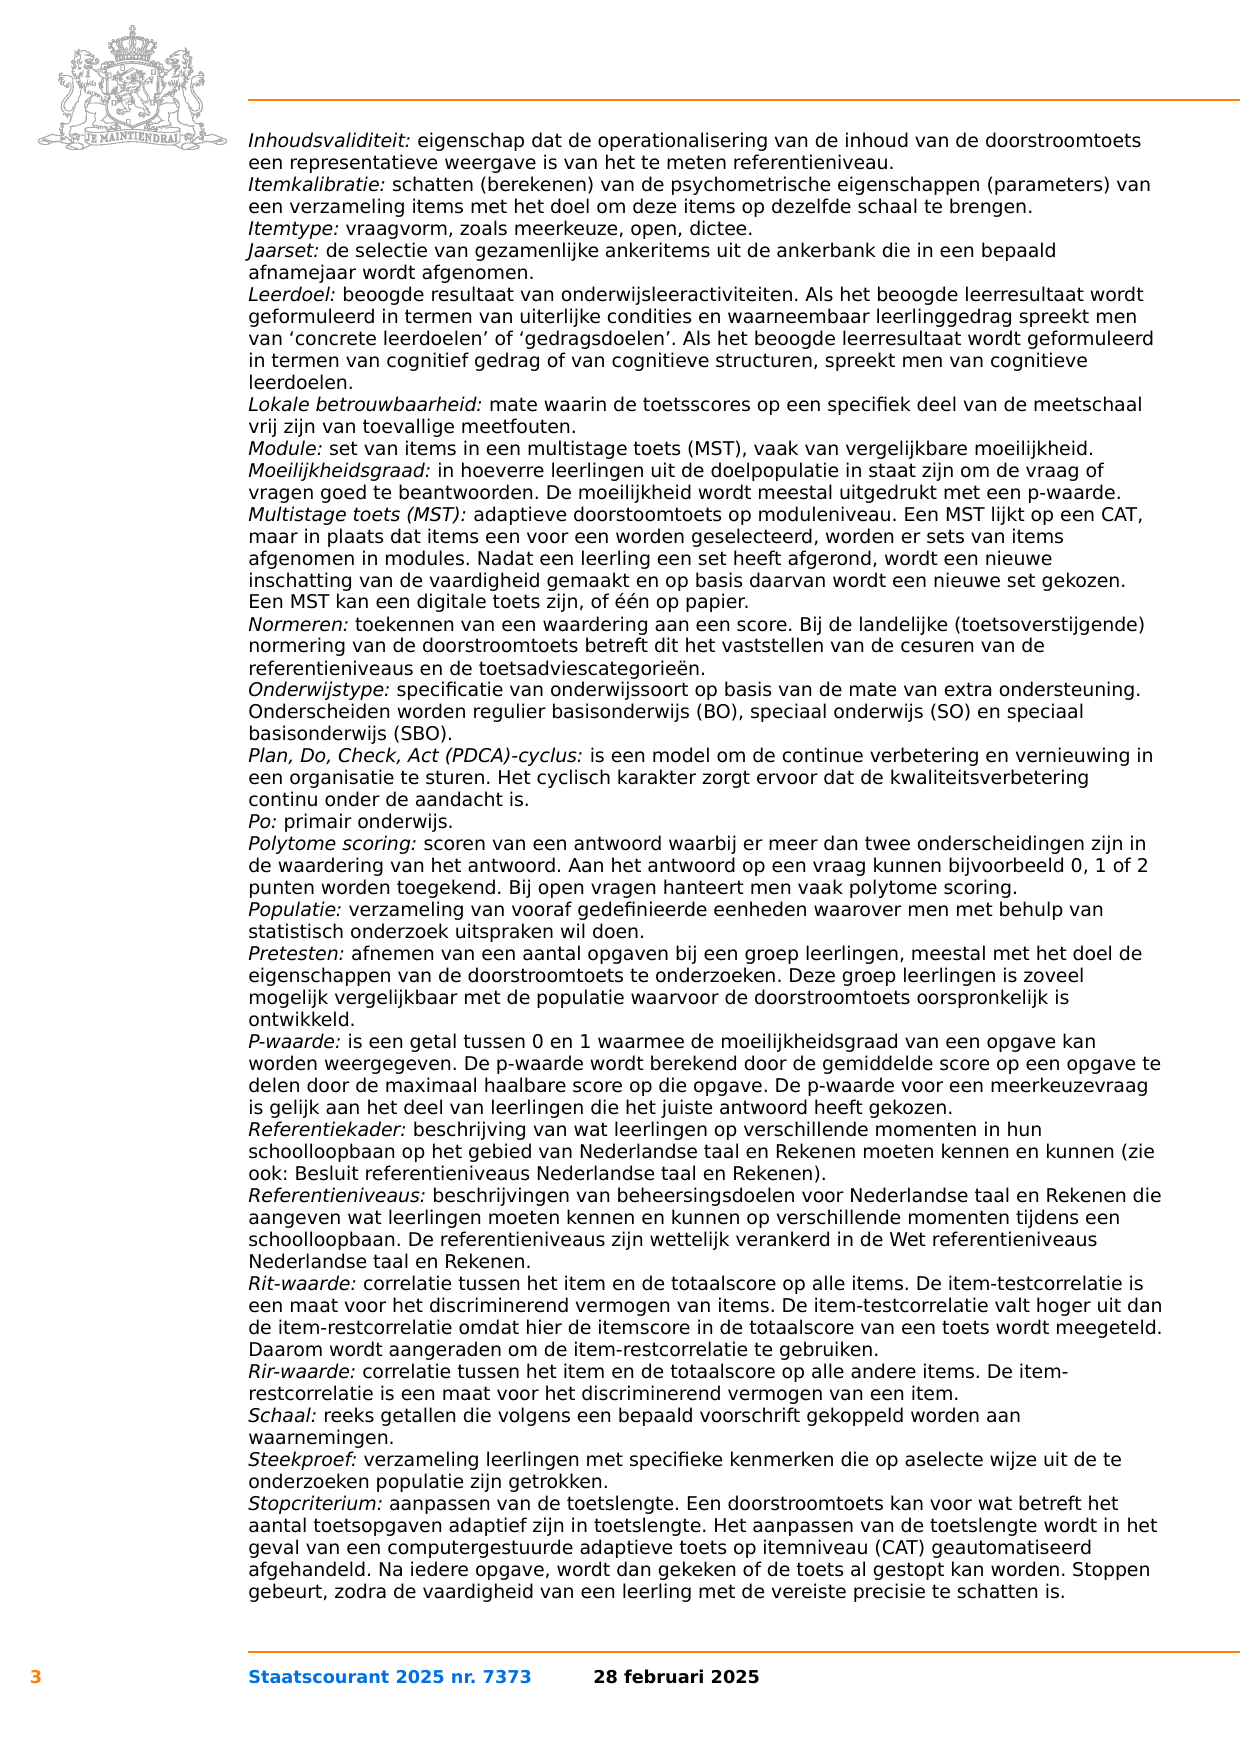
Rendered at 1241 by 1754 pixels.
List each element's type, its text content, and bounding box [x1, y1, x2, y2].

text Referentieniveaus: beschrijvingen van beheersingsdoelen voor Nederlandse taal en Rekenen die aangeven wat leerlingen moeten kennen en kunnen op verschillende momenten tijdens een schoolloopbaan. De referentieniveaus zijn wettelijk verankerd in de Wet referentieniveaus Nederlandse taal en Rekenen. [248, 1185, 1163, 1273]
text Polytome scoring: scoren van een antwoord waarbij er meer dan twee onderscheidingen zijn in de waardering van het antwoord. Aan het antwoord op een vraag kunnen bijvoorbeeld 0, 1 of 2 punten worden toegekend. Bij open vragen hanteert men vaak polytome scoring. [248, 833, 1163, 899]
text Normeren: toekennen van een waardering aan een score. Bij de landelijke (toetsoverstijgende) normering van de doorstroomtoets betreft dit het vaststellen van de cesuren van de referentieniveaus en de toetsadviescategorieën. [248, 613, 1163, 679]
text Itemtype: vraagvorm, zoals meerkeuze, open, dictee. [248, 218, 1163, 240]
text Referentiekader: beschrijving van wat leerlingen op verschillende momenten in hun schoolloopbaan op het gebied van Nederlandse taal en Rekenen moeten kennen en kunnen (zie ook: Besluit referentieniveaus Nederlandse taal en Rekenen). [248, 1119, 1163, 1185]
text Onderwijstype: specificatie van onderwijssoort op basis van de mate van extra ondersteuning. Onderscheiden worden regulier basisonderwijs (BO), speciaal onderwijs (SO) en speciaal basisonderwijs (SBO). [248, 679, 1163, 745]
text Jaarset: de selectie van gezamenlijke ankeritems uit de ankerbank die in een bepaald afnamejaar wordt afgenomen. [248, 240, 1163, 284]
text P-waarde: is een getal tussen 0 en 1 waarmee de moeilijkheidsgraad van een opgave kan worden weergegeven. De p-waarde wordt berekend door de gemiddelde score op een opgave te delen door de maximaal haalbare score op die opgave. De p-waarde voor een meerkeuzevraag is gelijk aan het deel van leerlingen die het juiste antwoord heeft gekozen. [248, 1031, 1163, 1119]
text Po: primair onderwijs. [248, 811, 1163, 833]
text Multistage toets (MST): adaptieve doorstoomtoets op moduleniveau. Een MST lijkt op een CAT, maar in plaats dat items een voor een worden geselecteerd, worden er sets van items afgenomen in modules. Nadat een leerling een set heeft afgerond, wordt een nieuwe inschatting van de vaardigheid gemaakt en op basis daarvan wordt een nieuwe set gekozen. Een MST kan een digitale toets zijn, of één op papier. [248, 503, 1163, 613]
text Module: set van items in een multistage toets (MST), vaak van vergelijkbare moeilijkheid. [248, 438, 1163, 459]
picture [38, 25, 227, 150]
text Inhoudsvaliditeit: eigenschap dat de operationalisering van de inhoud van de doorstroomtoets een representatieve weergave is van het te meten referentieniveau. [248, 130, 1163, 174]
text Plan, Do, Check, Act (PDCA)-cyclus: is een model om de continue verbetering en vernieuwing in een organisatie te sturen. Het cyclisch karakter zorgt ervoor dat de kwaliteitsverbetering continu onder de aandacht is. [248, 745, 1163, 811]
text Lokale betrouwbaarheid: mate waarin de toetsscores op een specifiek deel van de meetschaal vrij zijn van toevallige meetfouten. [248, 394, 1163, 438]
text Populatie: verzameling van vooraf gedefinieerde eenheden waarover men met behulp van statistisch onderzoek uitspraken wil doen. [248, 899, 1163, 943]
text Moeilijkheidsgraad: in hoeverre leerlingen uit de doelpopulatie in staat zijn om de vraag of vragen goed te beantwoorden. De moeilijkheid wordt meestal uitgedrukt met een p-waarde. [248, 459, 1163, 503]
text Rit-waarde: correlatie tussen het item en de totaalscore op alle items. De item-testcorrelatie is een maat voor het discriminerend vermogen van items. De item-testcorrelatie valt hoger uit dan de item-restcorrelatie omdat hier de itemscore in de totaalscore van een toets wordt meegeteld. Daarom wordt aangeraden om de item-restcorrelatie te gebruiken. [248, 1273, 1163, 1361]
text Steekproef: verzameling leerlingen met specifieke kenmerken die op aselecte wijze uit de te onderzoeken populatie zijn getrokken. [248, 1449, 1163, 1493]
text Schaal: reeks getallen die volgens een bepaald voorschrift gekoppeld worden aan waarnemingen. [248, 1405, 1163, 1449]
text Rir-waarde: correlatie tussen het item en de totaalscore op alle andere items. De item-restcorrelatie is een maat voor het discriminerend vermogen van een item. [248, 1361, 1163, 1405]
text Itemkalibratie: schatten (berekenen) van de psychometrische eigenschappen (parameters) van een verzameling items met het doel om deze items op dezelfde schaal te brengen. [248, 174, 1163, 218]
text Stopcriterium: aanpassen van de toetslengte. Een doorstroomtoets kan voor wat betreft het aantal toetsopgaven adaptief zijn in toetslengte. Het aanpassen van de toetslengte wordt in het geval van een computergestuurde adaptieve toets op itemniveau (CAT) geautomatiseerd afgehandeld. Na iedere opgave, wordt dan gekeken of de toets al gestopt kan worden. Stoppen gebeurt, zodra de vaardigheid van een leerling met de vereiste precisie te schatten is. [248, 1493, 1163, 1602]
text Leerdoel: beoogde resultaat van onderwijsleeractiviteiten. Als het beoogde leerresultaat wordt geformuleerd in termen van uiterlijke condities en waarneembaar leerlinggedrag spreekt men van ‘concrete leerdoelen’ of ‘gedragsdoelen’. Als het beoogde leerresultaat wordt geformuleerd in termen van cognitief gedrag of van cognitieve structuren, spreekt men van cognitieve leerdoelen. [248, 284, 1163, 394]
text Pretesten: afnemen van een aantal opgaven bij een groep leerlingen, meestal met het doel de eigenschappen van de doorstroomtoets te onderzoeken. Deze groep leerlingen is zoveel mogelijk vergelijkbaar met de populatie waarvoor de doorstroomtoets oorspronkelijk is ontwikkeld. [248, 943, 1163, 1031]
